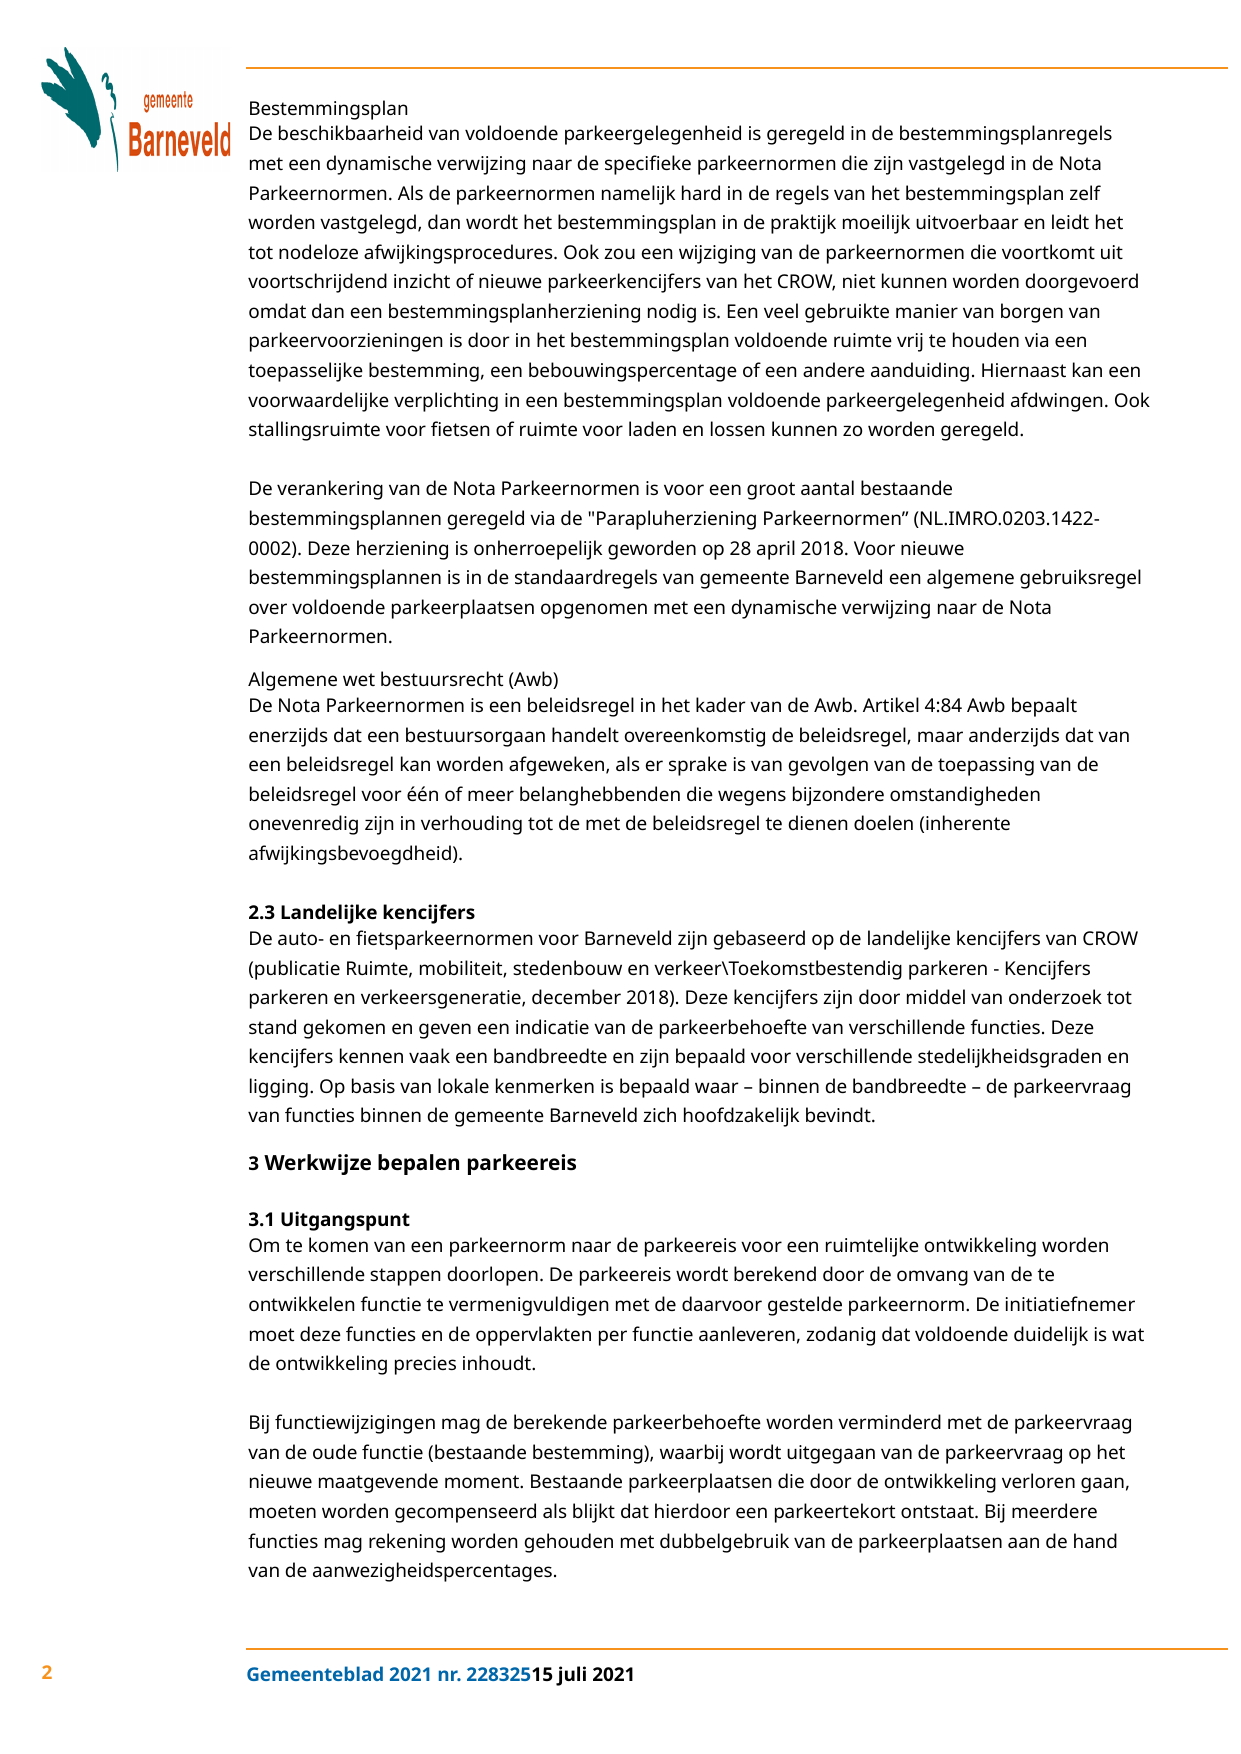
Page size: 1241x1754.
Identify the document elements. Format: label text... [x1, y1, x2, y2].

text 3 Werkwijze bepalen parkeereis [248, 1148, 1152, 1177]
text 2.3 Landelijke kencijfers [248, 899, 1152, 925]
text Om te komen van een parkeernorm naar de parkeereis voor een ruimtelijke ontwikkeling worden verschillende stappen doorlopen. De parkeereis wordt berekend door de omvang van de te ontwikkelen functie te vermenigvuldigen met de daarvoor gestelde parkeernorm. De initiatiefnemer moet deze functies en de oppervlakten per functie aanleveren, zodanig dat voldoende duidelijk is wat de ontwikkeling precies inhoudt. [248, 1232, 1152, 1376]
text De verankering van de Nota Parkeernormen is voor een groot aantal bestaande bestemmingsplannen geregeld via de "Parapluherziening Parkeernormen” (NL.IMRO.0203.1422-0002). Deze herziening is onherroepelijk geworden op 28 april 2018. Voor nieuwe bestemmingsplannen is in de standaardregels van gemeente Barneveld een algemene gebruiksregel over voldoende parkeerplaatsen opgenomen met een dynamische verwijzing naar de Nota Parkeernormen. [248, 476, 1152, 649]
text Bestemmingsplan [248, 95, 1152, 121]
text 3.1 Uitgangspunt [248, 1206, 1152, 1232]
text De beschikbaarheid van voldoende parkeergelegenheid is geregeld in de bestemmingsplanregels met een dynamische verwijzing naar de specifieke parkeernormen die zijn vastgelegd in de Nota Parkeernormen. Als de parkeernormen namelijk hard in de regels van het bestemmingsplan zelf worden vastgelegd, dan wordt het bestemmingsplan in de praktijk moeilijk uitvoerbaar en leidt het tot nodeloze afwijkingsprocedures. Ook zou een wijziging van de parkeernormen die voortkomt uit voortschrijdend inzicht of nieuwe parkeerkencijfers van het CROW, niet kunnen worden doorgevoerd omdat dan een bestemmingsplanherziening nodig is. Een veel gebruikte manier van borgen van parkeervoorzieningen is door in het bestemmingsplan voldoende ruimte vrij te houden via een toepasselijke bestemming, een bebouwingspercentage of een andere aanduiding. Hiernaast kan een voorwaardelijke verplichting in een bestemmingsplan voldoende parkeergelegenheid afdwingen. Ook stallingsruimte voor fietsen of ruimte voor laden en lossen kunnen zo worden geregeld. [248, 121, 1152, 442]
text De Nota Parkeernormen is een beleidsregel in het kader van de Awb. Artikel 4:84 Awb bepaalt enerzijds dat een bestuursorgaan handelt overeenkomstig de beleidsregel, maar anderzijds dat van een beleidsregel kan worden afgeweken, als er sprake is van gevolgen van de toepassing van de beleidsregel voor één of meer belanghebbenden die wegens bijzondere omstandigheden onevenredig zijn in verhouding tot de met de beleidsregel te dienen doelen (inherente afwijkingsbevoegdheid). [248, 692, 1152, 866]
text Bij functiewijzigingen mag de berekende parkeerbehoefte worden verminderd met de parkeervraag van de oude functie (bestaande bestemming), waarbij wordt uitgegaan van de parkeervraag op het nieuwe maatgevende moment. Bestaande parkeerplaatsen die door de ontwikkeling verloren gaan, moeten worden gecompenseerd als blijkt dat hierdoor een parkeertekort ontstaat. Bij meerdere functies mag rekening worden gehouden met dubbelgebruik van de parkeerplaatsen aan de hand van de aanwezigheidspercentages. [248, 1409, 1152, 1583]
picture [41, 47, 231, 172]
text De auto- en fietsparkeernormen voor Barneveld zijn gebaseerd op de landelijke kencijfers van CROW (publicatie Ruimte, mobiliteit, stedenbouw en verkeer\Toekomstbestendig parkeren - Kencijfers parkeren en verkeersgeneratie, december 2018). Deze kencijfers zijn door middel van onderzoek tot stand gekomen en geven een indicatie van de parkeerbehoefte van verschillende functies. Deze kencijfers kennen vaak een bandbreedte en zijn bepaald voor verschillende stedelijkheidsgraden en ligging. Op basis van lokale kenmerken is bepaald waar – binnen de bandbreedte – de parkeervraag van functies binnen de gemeente Barneveld zich hoofdzakelijk bevindt. [248, 925, 1152, 1128]
text Algemene wet bestuursrecht (Awb) [248, 667, 1152, 692]
